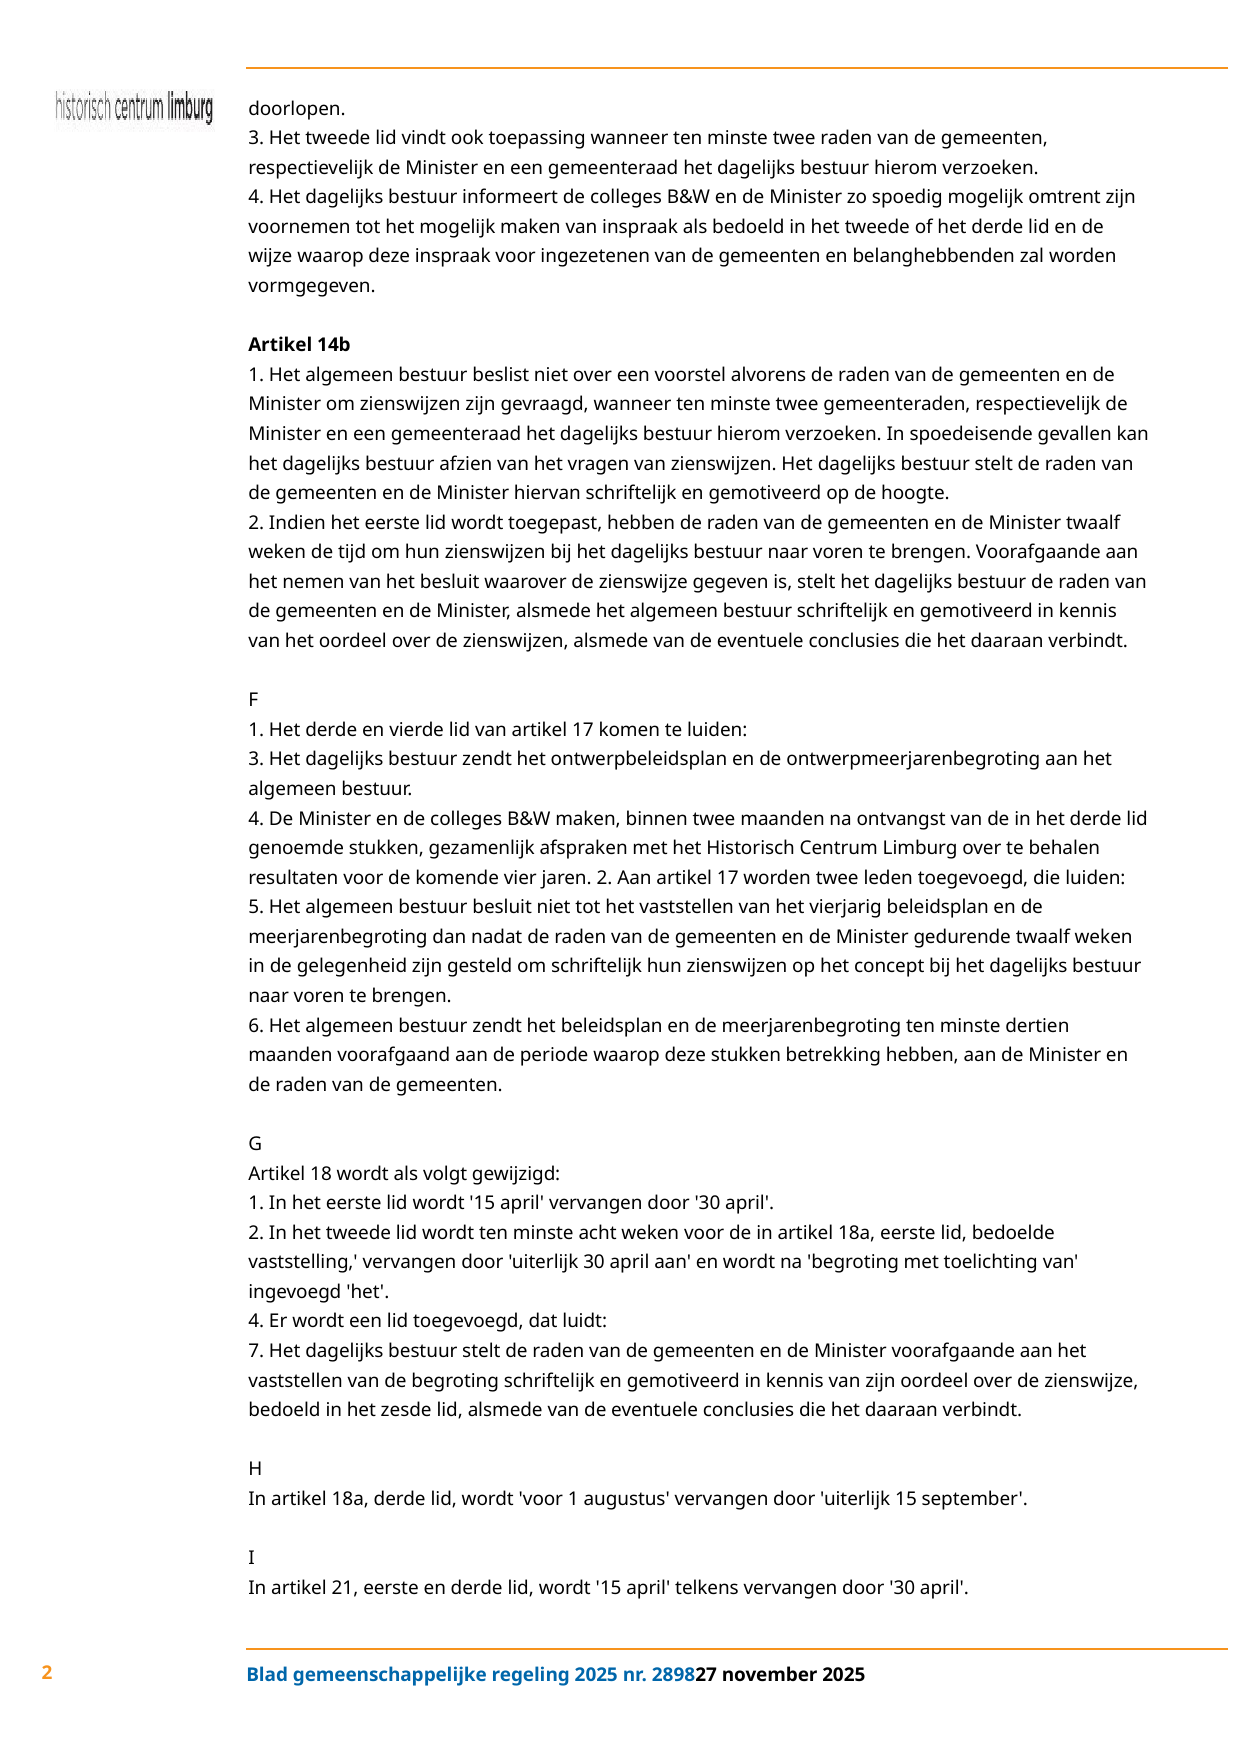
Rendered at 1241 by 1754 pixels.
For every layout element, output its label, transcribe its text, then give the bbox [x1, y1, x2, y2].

text 1. In het eerste lid wordt '15 april' vervangen door '30 april'. [248, 1189, 1152, 1215]
picture [41, 47, 231, 172]
text 3. Het tweede lid vindt ook toepassing wanneer ten minste twee raden van de gemeenten, respectievelijk de Minister en een gemeenteraad het dagelijks bestuur hierom verzoeken. [248, 124, 1152, 180]
text H [248, 1456, 1152, 1481]
text doorlopen. [248, 95, 1152, 121]
text 4. De Minister en de colleges B&W maken, binnen twee maanden na ontvangst van de in het derde lid genoemde stukken, gezamenlijk afspraken met het Historisch Centrum Limburg over te behalen resultaten voor de komende vier jaren. 2. Aan artikel 17 worden twee leden toegevoegd, die luiden: [248, 805, 1152, 890]
text 2. Indien het eerste lid wordt toegepast, hebben de raden van de gemeenten en de Minister twaalf weken de tijd om hun zienswijzen bij het dagelijks bestuur naar voren te brengen. Voorafgaande aan het nemen van het besluit waarover de zienswijze gegeven is, stelt het dagelijks bestuur de raden van de gemeenten en de Minister, alsmede het algemeen bestuur schriftelijk en gemotiveerd in kennis van het oordeel over de zienswijzen, alsmede van de eventuele conclusies die het daaraan verbindt. [248, 509, 1152, 653]
text G [248, 1130, 1152, 1156]
text Artikel 18 wordt als volgt gewijzigd: [248, 1160, 1152, 1186]
text In artikel 18a, derde lid, wordt 'voor 1 augustus' vervangen door 'uiterlijk 15 september'. [248, 1485, 1152, 1511]
text In artikel 21, eerste en derde lid, wordt '15 april' telkens vervangen door '30 april'. [248, 1574, 1152, 1600]
text 7. Het dagelijks bestuur stelt de raden van de gemeenten en de Minister voorafgaande aan het vaststellen van de begroting schriftelijk en gemotiveerd in kennis van zijn oordeel over de zienswijze, bedoeld in het zesde lid, alsmede van de eventuele conclusies die het daaraan verbindt. [248, 1337, 1152, 1422]
text I [248, 1544, 1152, 1570]
text F [248, 686, 1152, 712]
text 2. In het tweede lid wordt ten minste acht weken voor de in artikel 18a, eerste lid, bedoelde vaststelling,' vervangen door 'uiterlijk 30 april aan' en wordt na 'begroting met toelichting van' ingevoegd 'het'. [248, 1219, 1152, 1304]
text 5. Het algemeen bestuur besluit niet tot het vaststellen van het vierjarig beleidsplan en de meerjarenbegroting dan nadat de raden van de gemeenten en de Minister gedurende twaalf weken in de gelegenheid zijn gesteld om schriftelijk hun zienswijzen op het concept bij het dagelijks bestuur naar voren te brengen. [248, 893, 1152, 1008]
text 3. Het dagelijks bestuur zendt het ontwerpbeleidsplan en de ontwerpmeerjarenbegroting aan het algemeen bestuur. [248, 746, 1152, 801]
text 6. Het algemeen bestuur zendt het beleidsplan en de meerjarenbegroting ten minste dertien maanden voorafgaand aan de periode waarop deze stukken betrekking hebben, aan de Minister en de raden van de gemeenten. [248, 1012, 1152, 1097]
text 1. Het algemeen bestuur beslist niet over een voorstel alvorens de raden van de gemeenten en de Minister om zienswijzen zijn gevraagd, wanneer ten minste twee gemeenteraden, respectievelijk de Minister en een gemeenteraad het dagelijks bestuur hierom verzoeken. In spoedeisende gevallen kan het dagelijks bestuur afzien van het vragen van zienswijzen. Het dagelijks bestuur stelt de raden van de gemeenten en de Minister hiervan schriftelijk en gemotiveerd op de hoogte. [248, 361, 1152, 505]
text 4. Er wordt een lid toegevoegd, dat luidt: [248, 1308, 1152, 1333]
text Artikel 14b [248, 331, 1152, 357]
text 4. Het dagelijks bestuur informeert de colleges B&W en de Minister zo spoedig mogelijk omtrent zijn voornemen tot het mogelijk maken van inspraak als bedoeld in het tweede of het derde lid en de wijze waarop deze inspraak voor ingezetenen van de gemeenten en belanghebbenden zal worden vormgegeven. [248, 183, 1152, 298]
text 1. Het derde en vierde lid van artikel 17 komen te luiden: [248, 716, 1152, 742]
